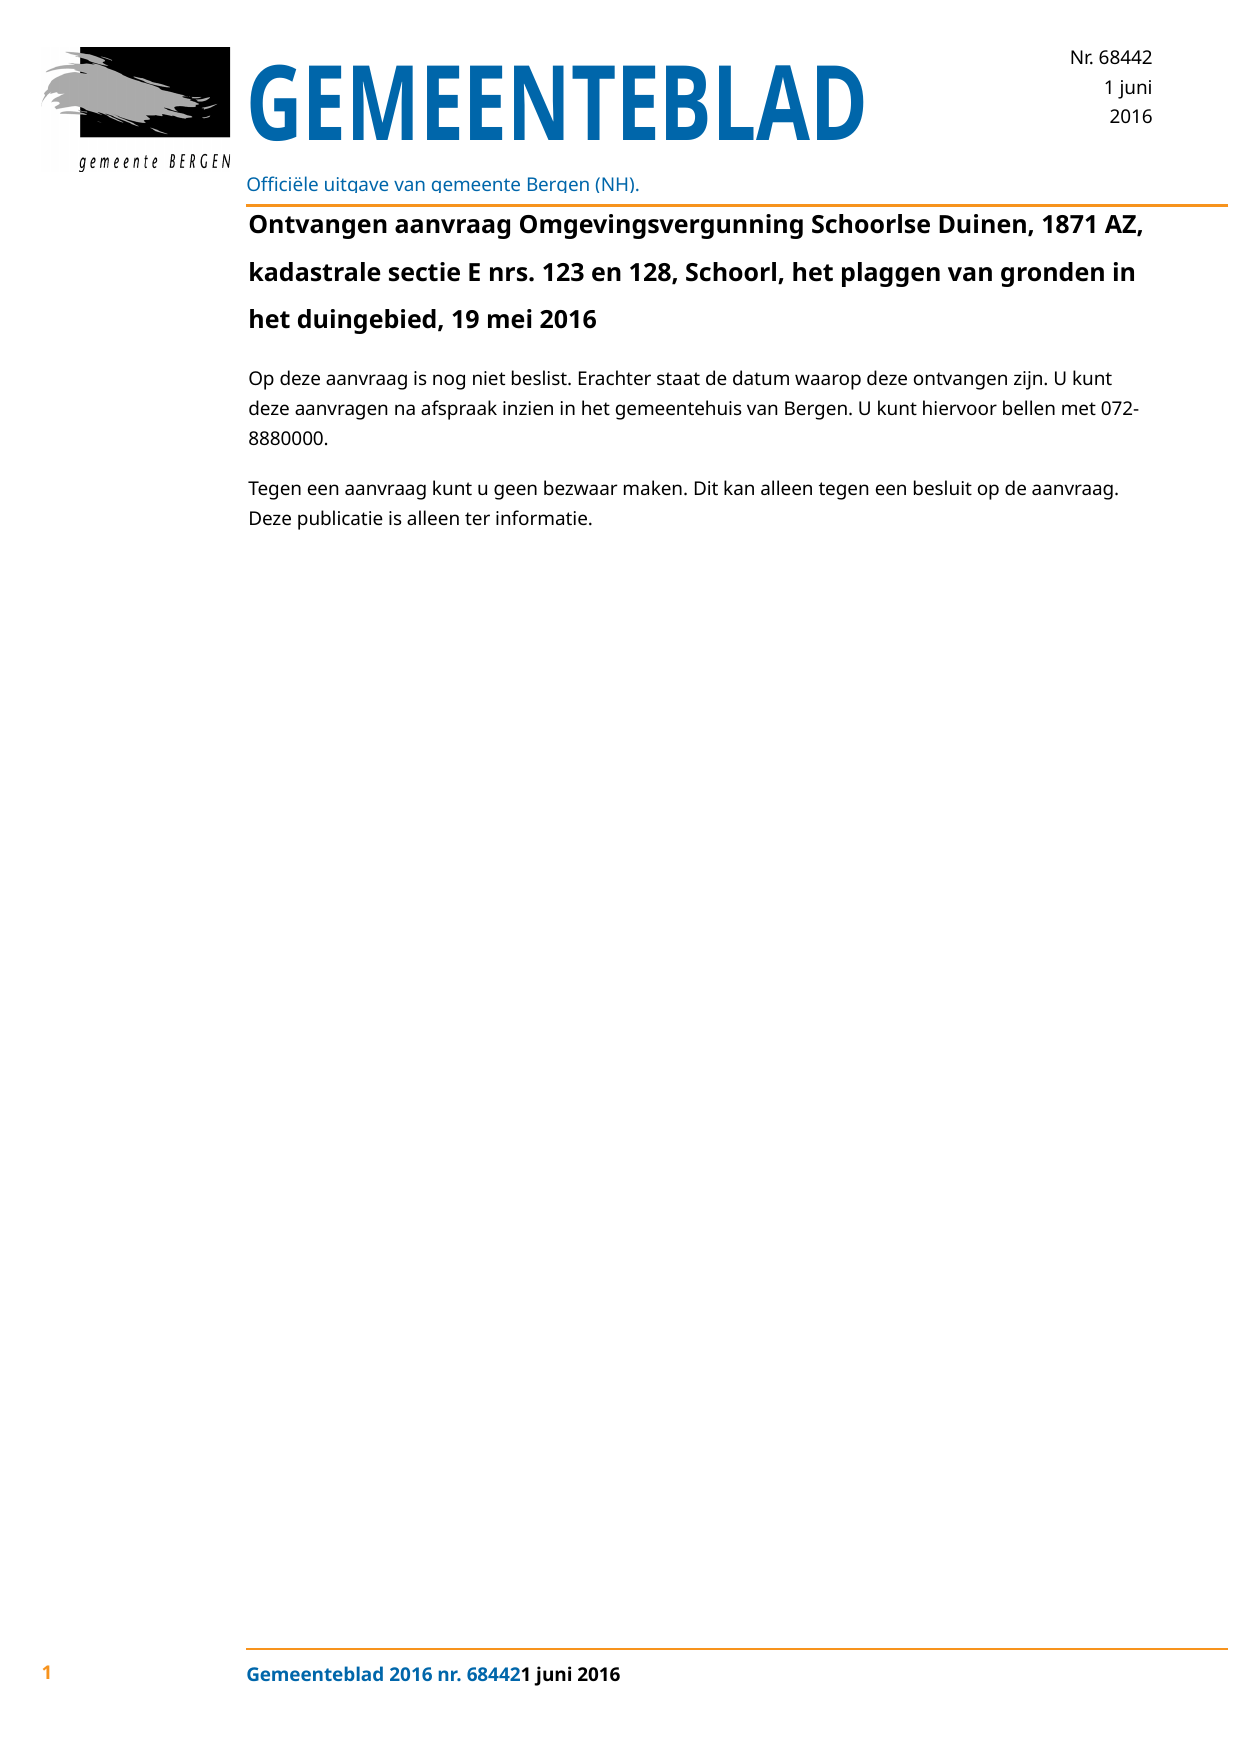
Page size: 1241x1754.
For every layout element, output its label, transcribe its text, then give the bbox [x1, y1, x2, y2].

text Op deze aanvraag is nog niet beslist. Erachter staat de datum waarop deze ontvangen zijn. U kunt deze aanvragen na afspraak inzien in het gemeentehuis van Bergen. U kunt hiervoor bellen met 072-8880000. [248, 366, 1152, 450]
text Ontvangen aanvraag Omgevingsvergunning Schoorlse Duinen, 1871 AZ, kadastrale sectie E nrs. 123 en 128, Schoorl, het plaggen van gronden in het duingebied, 19 mei 2016 [248, 207, 1152, 336]
text Tegen een aanvraag kunt u geen bezwaar maken. Dit kan alleen tegen een besluit op de aanvraag. Deze publicatie is alleen ter informatie. [248, 475, 1152, 530]
picture [41, 47, 231, 172]
